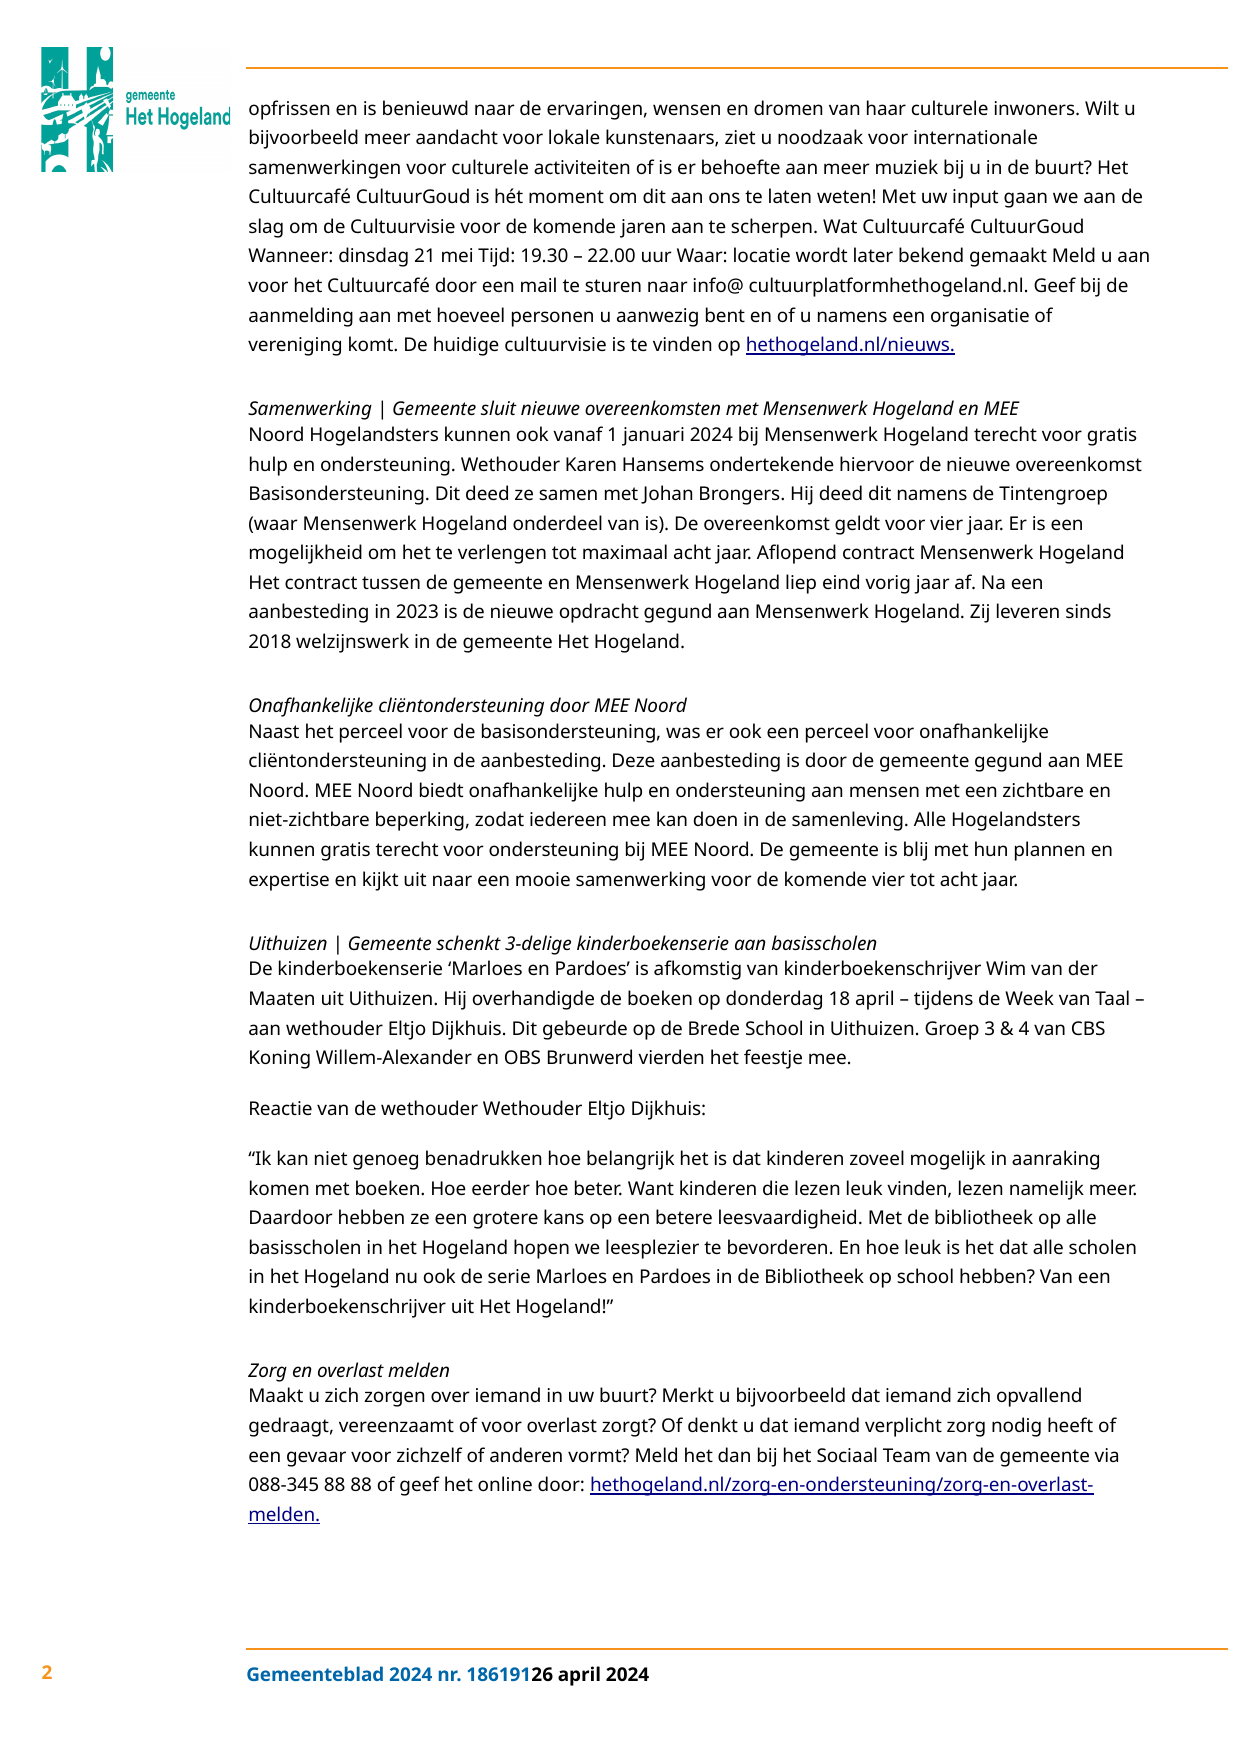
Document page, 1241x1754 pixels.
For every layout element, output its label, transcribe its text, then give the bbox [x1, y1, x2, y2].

text Naast het perceel voor de basisondersteuning, was er ook een perceel voor onafhankelijke cliëntondersteuning in de aanbesteding. Deze aanbesteding is door de gemeente gegund aan MEE Noord. MEE Noord biedt onafhankelijke hulp en ondersteuning aan mensen met een zichtbare en niet-zichtbare beperking, zodat iedereen mee kan doen in de samenleving. Alle Hogelandsters kunnen gratis terecht voor ondersteuning bij MEE Noord. De gemeente is blij met hun plannen en expertise en kijkt uit naar een mooie samenwerking voor de komende vier tot acht jaar. [248, 718, 1152, 892]
text Noord Hogelandsters kunnen ook vanaf 1 januari 2024 bij Mensenwerk Hogeland terecht voor gratis hulp en ondersteuning. Wethouder Karen Hansems ondertekende hiervoor de nieuwe overeenkomst Basisondersteuning. Dit deed ze samen met Johan Brongers. Hij deed dit namens de Tintengroep (waar Mensenwerk Hogeland onderdeel van is). De overeenkomst geldt voor vier jaar. Er is een mogelijkheid om het te verlengen tot maximaal acht jaar. Aflopend contract Mensenwerk Hogeland Het contract tussen de gemeente en Mensenwerk Hogeland liep eind vorig jaar af. Na een aanbesteding in 2023 is de nieuwe opdracht gegund aan Mensenwerk Hogeland. Zij leveren sinds 2018 welzijnswerk in de gemeente Het Hogeland. [248, 421, 1152, 654]
picture [41, 47, 231, 172]
text Zorg en overlast melden [248, 1357, 1152, 1383]
text De kinderboekenserie ‘Marloes en Pardoes’ is afkomstig van kinderboekenschrijver Wim van der Maaten uit Uithuizen. Hij overhandigde de boeken op donderdag 18 april – tijdens de Week van Taal – aan wethouder Eltjo Dijkhuis. Dit gebeurde op de Brede School in Uithuizen. Groep 3 & 4 van CBS Koning Willem-Alexander en OBS Brunwerd vierden het feestje mee. [248, 956, 1152, 1070]
text “Ik kan niet genoeg benadrukken hoe belangrijk het is dat kinderen zoveel mogelijk in aanraking komen met boeken. Hoe eerder hoe beter. Want kinderen die lezen leuk vinden, lezen namelijk meer. Daardoor hebben ze een grotere kans op een betere leesvaardigheid. Met de bibliotheek op alle basisscholen in het Hogeland hopen we leesplezier te bevorderen. En hoe leuk is het dat alle scholen in het Hogeland nu ook de serie Marloes en Pardoes in de Bibliotheek op school hebben? Van een kinderboekenschrijver uit Het Hogeland!” [248, 1145, 1152, 1319]
text Maakt u zich zorgen over iemand in uw buurt? Merkt u bijvoorbeeld dat iemand zich opvallend gedraagt, vereenzaamt of voor overlast zorgt? Of denkt u dat iemand verplicht zorg nodig heeft of een gevaar voor zichzelf of anderen vormt? Meld het dan bij het Sociaal Team van de gemeente via 088-345 88 88 of geef het online door: hethogeland.nl/zorg-en-ondersteuning/zorg-en-overlast-melden. [248, 1383, 1152, 1527]
text Uithuizen | Gemeente schenkt 3-delige kinderboekenserie aan basisscholen [248, 930, 1152, 956]
text Onafhankelijke cliëntondersteuning door MEE Noord [248, 692, 1152, 718]
text opfrissen en is benieuwd naar de ervaringen, wensen en dromen van haar culturele inwoners. Wilt u bijvoorbeeld meer aandacht voor lokale kunstenaars, ziet u noodzaak voor internationale samenwerkingen voor culturele activiteiten of is er behoefte aan meer muziek bij u in de buurt? Het Cultuurcafé CultuurGoud is hét moment om dit aan ons te laten weten! Met uw input gaan we aan de slag om de Cultuurvisie voor de komende jaren aan te scherpen. Wat Cultuurcafé CultuurGoud Wanneer: dinsdag 21 mei Tijd: 19.30 – 22.00 uur Waar: locatie wordt later bekend gemaakt Meld u aan voor het Cultuurcafé door een mail te sturen naar info@ cultuurplatformhethogeland.nl. Geef bij de aanmelding aan met hoeveel personen u aanwezig bent en of u namens een organisatie of vereniging komt. De huidige cultuurvisie is te vinden op hethogeland.nl/nieuws. [248, 95, 1152, 357]
text Samenwerking | Gemeente sluit nieuwe overeenkomsten met Mensenwerk Hogeland en MEE [248, 395, 1152, 421]
text Reactie van de wethouder Wethouder Eltjo Dijkhuis: [248, 1095, 1152, 1120]
